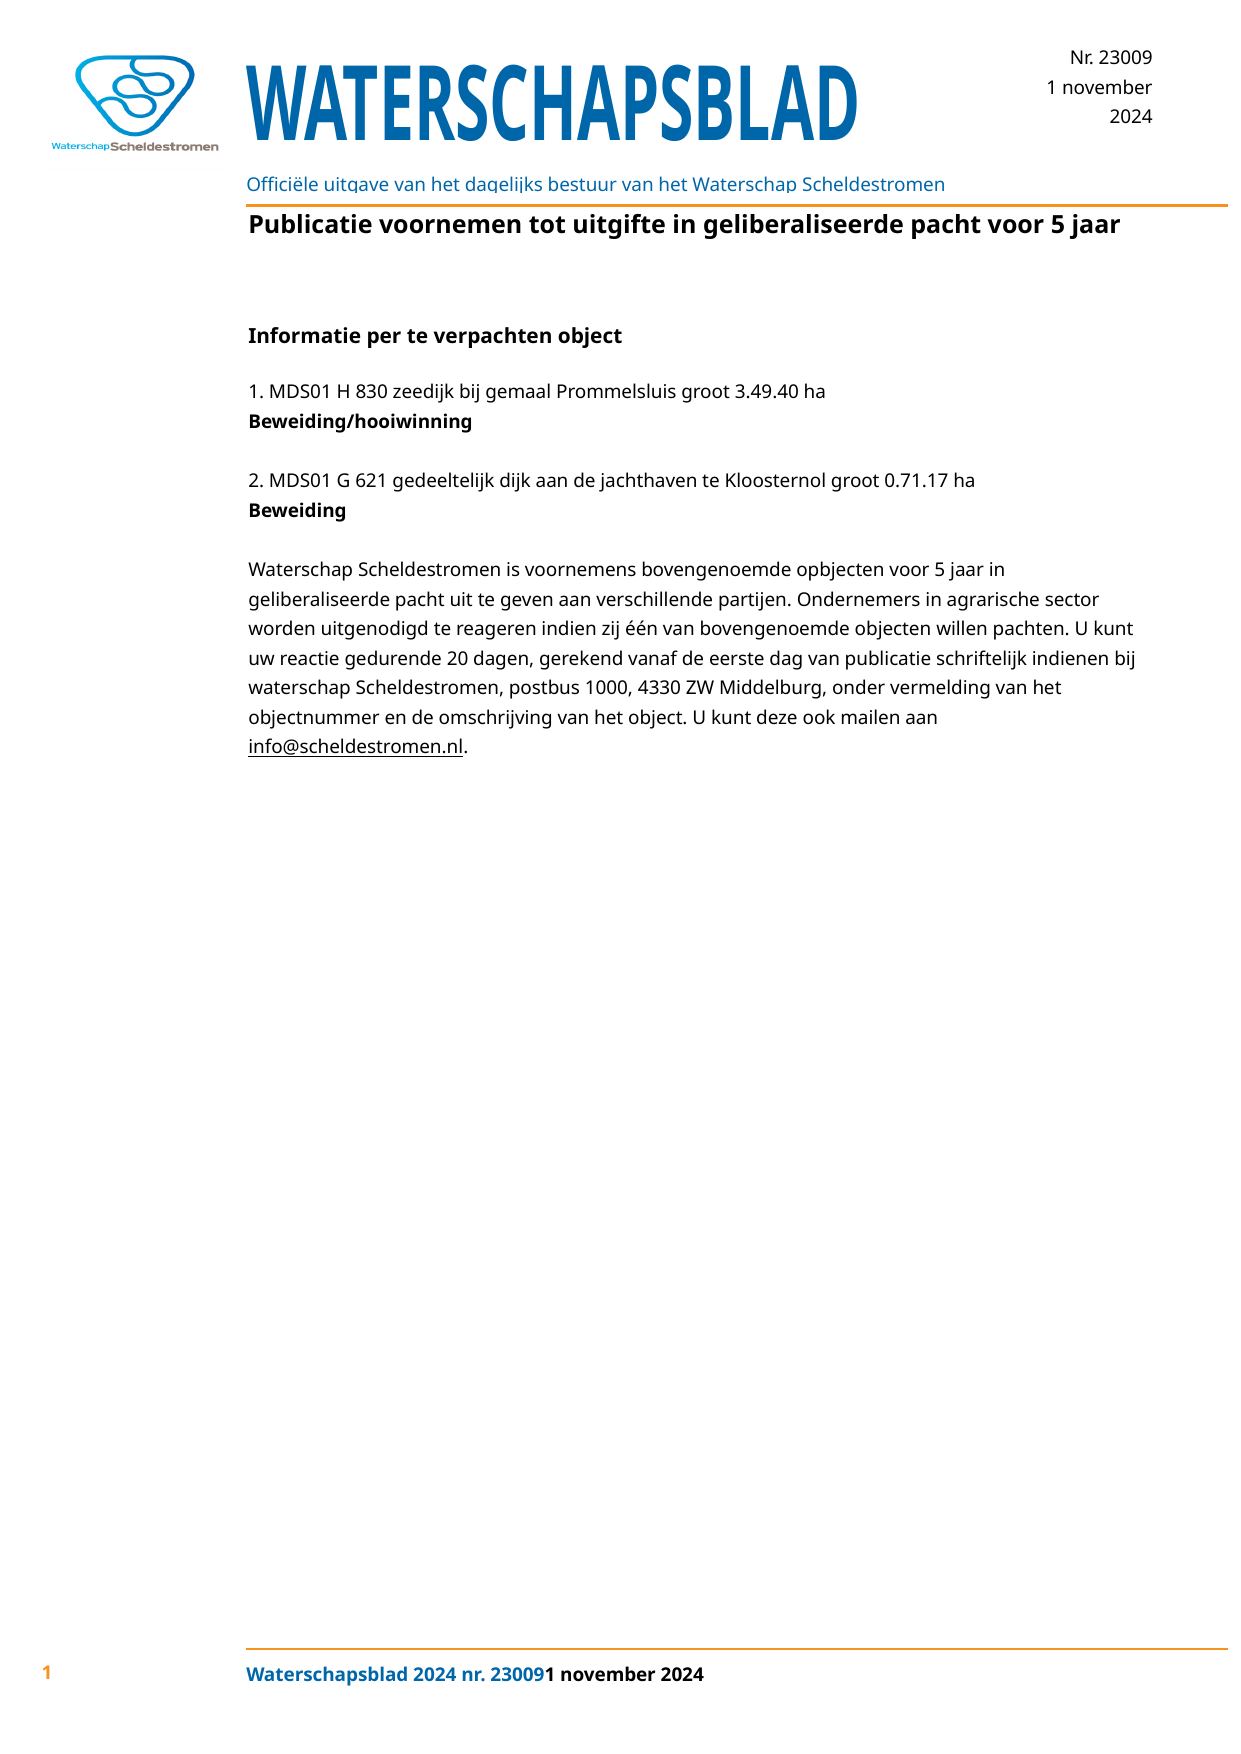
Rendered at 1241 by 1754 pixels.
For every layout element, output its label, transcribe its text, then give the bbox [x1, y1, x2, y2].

text Beweiding [248, 497, 1152, 523]
text Informatie per te verpachten object [248, 321, 1152, 349]
picture [41, 47, 231, 172]
text Publicatie voornemen tot uitgifte in geliberaliseerde pacht voor 5 jaar [248, 207, 1152, 241]
text 2. MDS01 G 621 gedeeltelijk dijk aan de jachthaven te Kloosternol groot 0.71.17 ha [248, 467, 1152, 493]
text 1. MDS01 H 830 zeedijk bij gemaal Prommelsluis groot 3.49.40 ha [248, 379, 1152, 404]
text Beweiding/hooiwinning [248, 408, 1152, 434]
text Waterschap Scheldestromen is voornemens bovengenoemde opbjecten voor 5 jaar in geliberaliseerde pacht uit te geven aan verschillende partijen. Ondernemers in agrarische sector worden uitgenodigd te reageren indien zij één van bovengenoemde objecten willen pachten. U kunt uw reactie gedurende 20 dagen, gerekend vanaf de eerste dag van publicatie schriftelijk indienen bij waterschap Scheldestromen, postbus 1000, 4330 ZW Middelburg, onder vermelding van het objectnummer en de omschrijving van het object. U kunt deze ook mailen aan info@scheldestromen.nl. [248, 556, 1152, 759]
